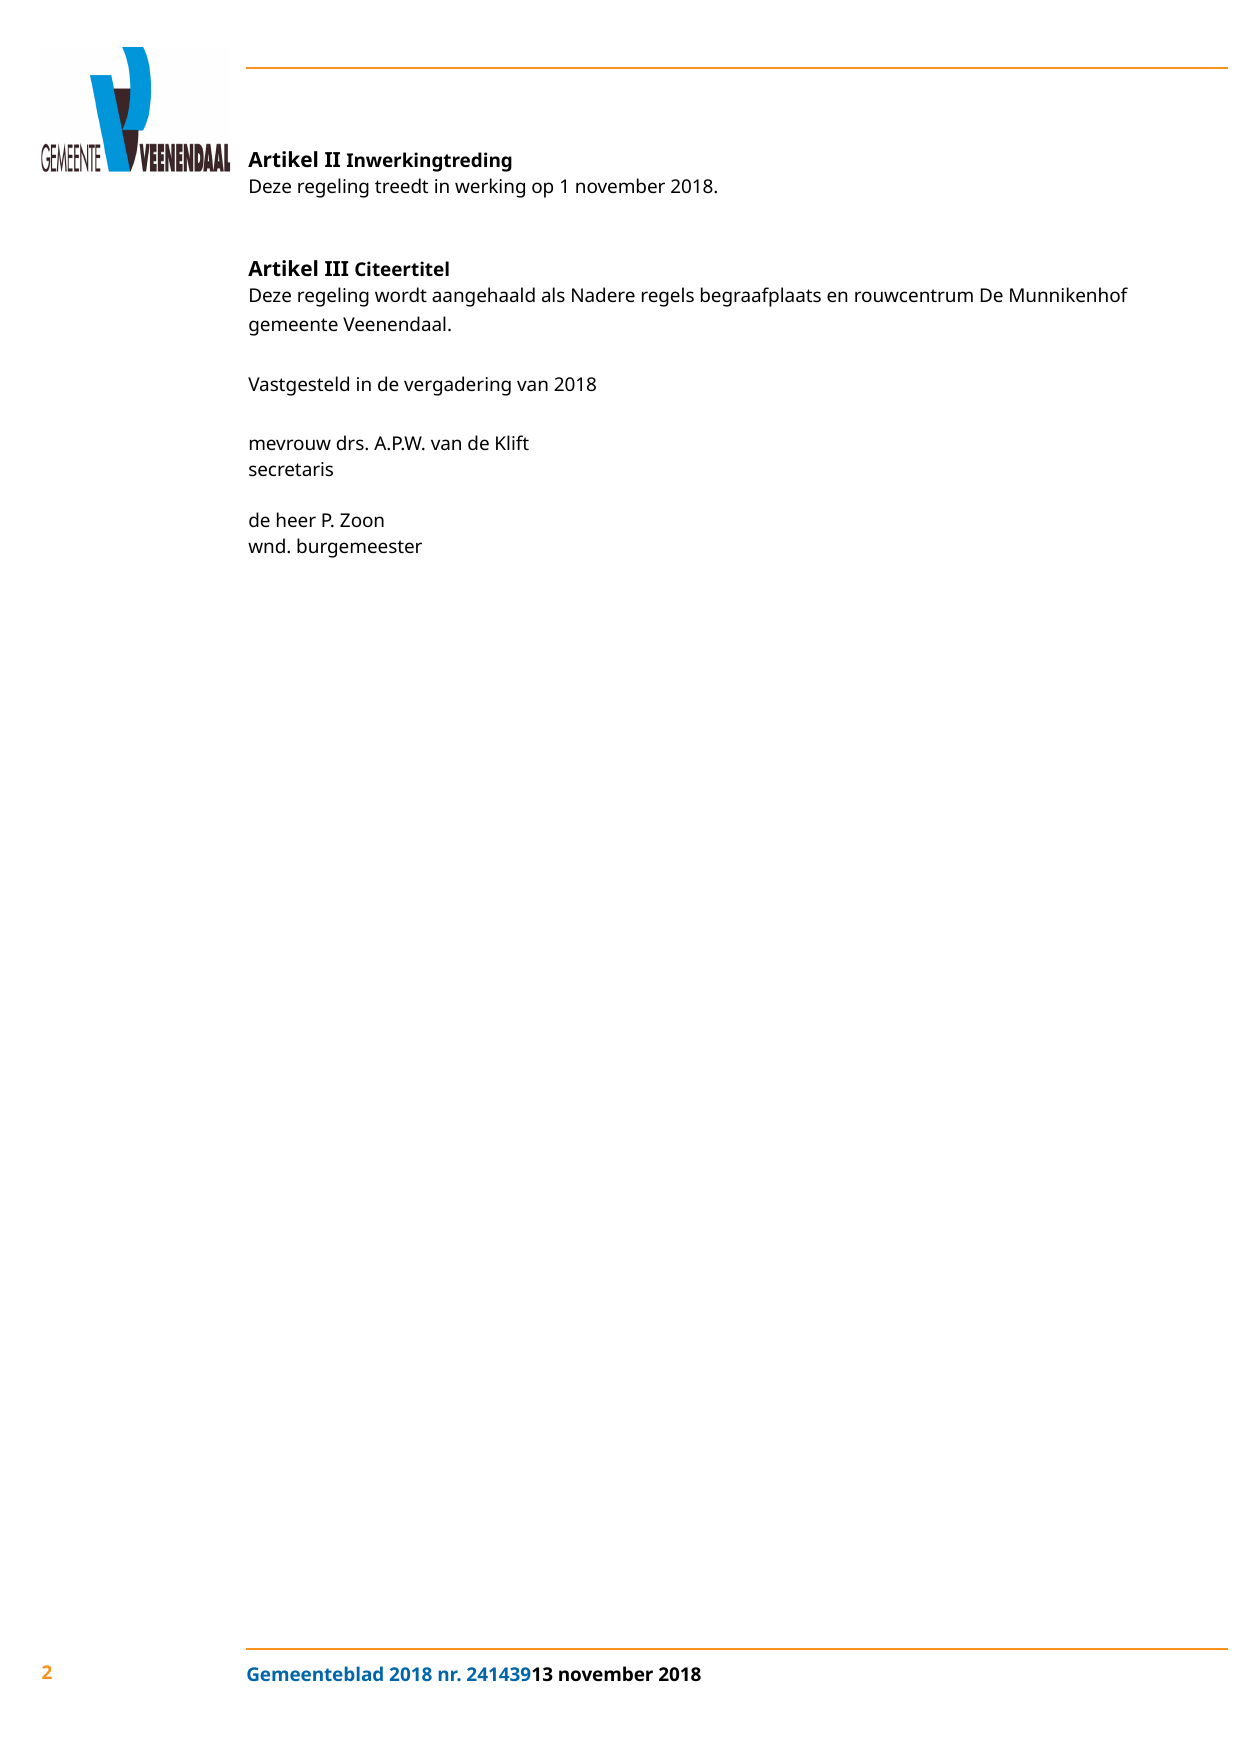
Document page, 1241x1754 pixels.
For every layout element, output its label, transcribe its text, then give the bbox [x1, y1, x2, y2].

text wnd. burgemeester [248, 533, 1152, 559]
text Artikel II Inwerkingtreding [248, 145, 1152, 174]
picture [123, 47, 231, 172]
text Vastgesteld in de vergadering van 2018 [248, 371, 1152, 397]
text de heer P. Zoon [248, 507, 1152, 533]
text mevrouw drs. A.P.W. van de Klift [248, 430, 1152, 456]
text secretaris [248, 456, 1152, 481]
text Artikel III Citeertitel [248, 254, 1152, 282]
text Deze regeling wordt aangehaald als Nadere regels begraafplaats en rouwcentrum De Munnikenhof gemeente Veenendaal. [248, 282, 1152, 337]
text Deze regeling treedt in werking op 1 november 2018. [248, 174, 1152, 199]
picture [41, 47, 130, 172]
